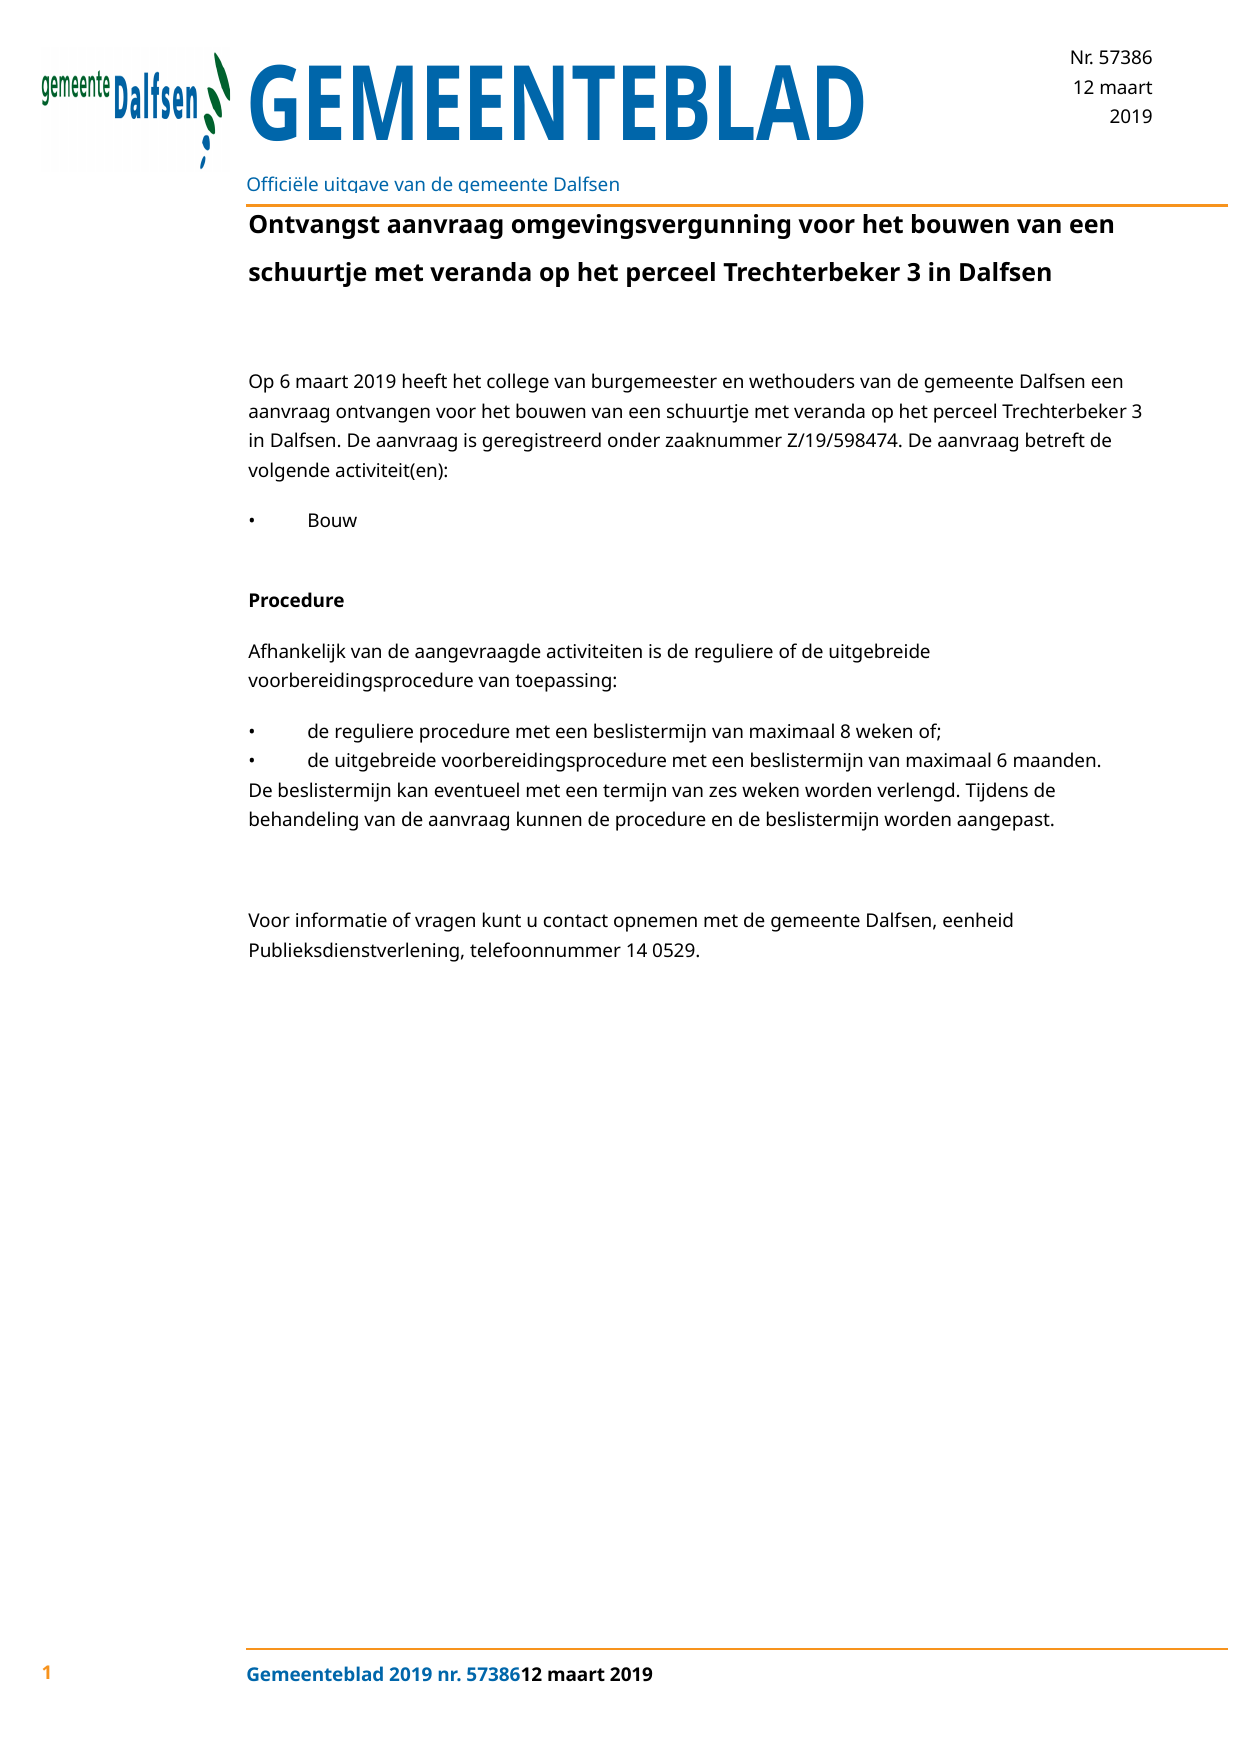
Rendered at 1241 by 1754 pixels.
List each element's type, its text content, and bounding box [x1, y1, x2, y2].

list de uitgebreide voorbereidingsprocedure met een beslistermijn van maximaal 6 maanden. [248, 747, 1152, 773]
text Procedure [248, 587, 1152, 613]
list de reguliere procedure met een beslistermijn van maximaal 8 weken of; [248, 718, 1152, 744]
list Bouw [248, 507, 1152, 533]
text Ontvangst aanvraag omgevingsvergunning voor het bouwen van een schuurtje met veranda op het perceel Trechterbeker 3 in Dalfsen [248, 207, 1152, 288]
text De beslistermijn kan eventueel met een termijn van zes weken worden verlengd. Tijdens de behandeling van de aanvraag kunnen de procedure en de beslistermijn worden aangepast. [248, 777, 1152, 832]
picture [41, 47, 231, 172]
text Op 6 maart 2019 heeft het college van burgemeester en wethouders van de gemeente Dalfsen een aanvraag ontvangen voor het bouwen van een schuurtje met veranda op het perceel Trechterbeker 3 in Dalfsen. De aanvraag is geregistreerd onder zaaknummer Z/19/598474. De aanvraag betreft de volgende activiteit(en): [248, 368, 1152, 483]
text Voor informatie of vragen kunt u contact opnemen met de gemeente Dalfsen, eenheid Publieksdienstverlening, telefoonnummer 14 0529. [248, 907, 1152, 963]
text Afhankelijk van de aangevraagde activiteiten is de reguliere of de uitgebreide voorbereidingsprocedure van toepassing: [248, 638, 1152, 693]
